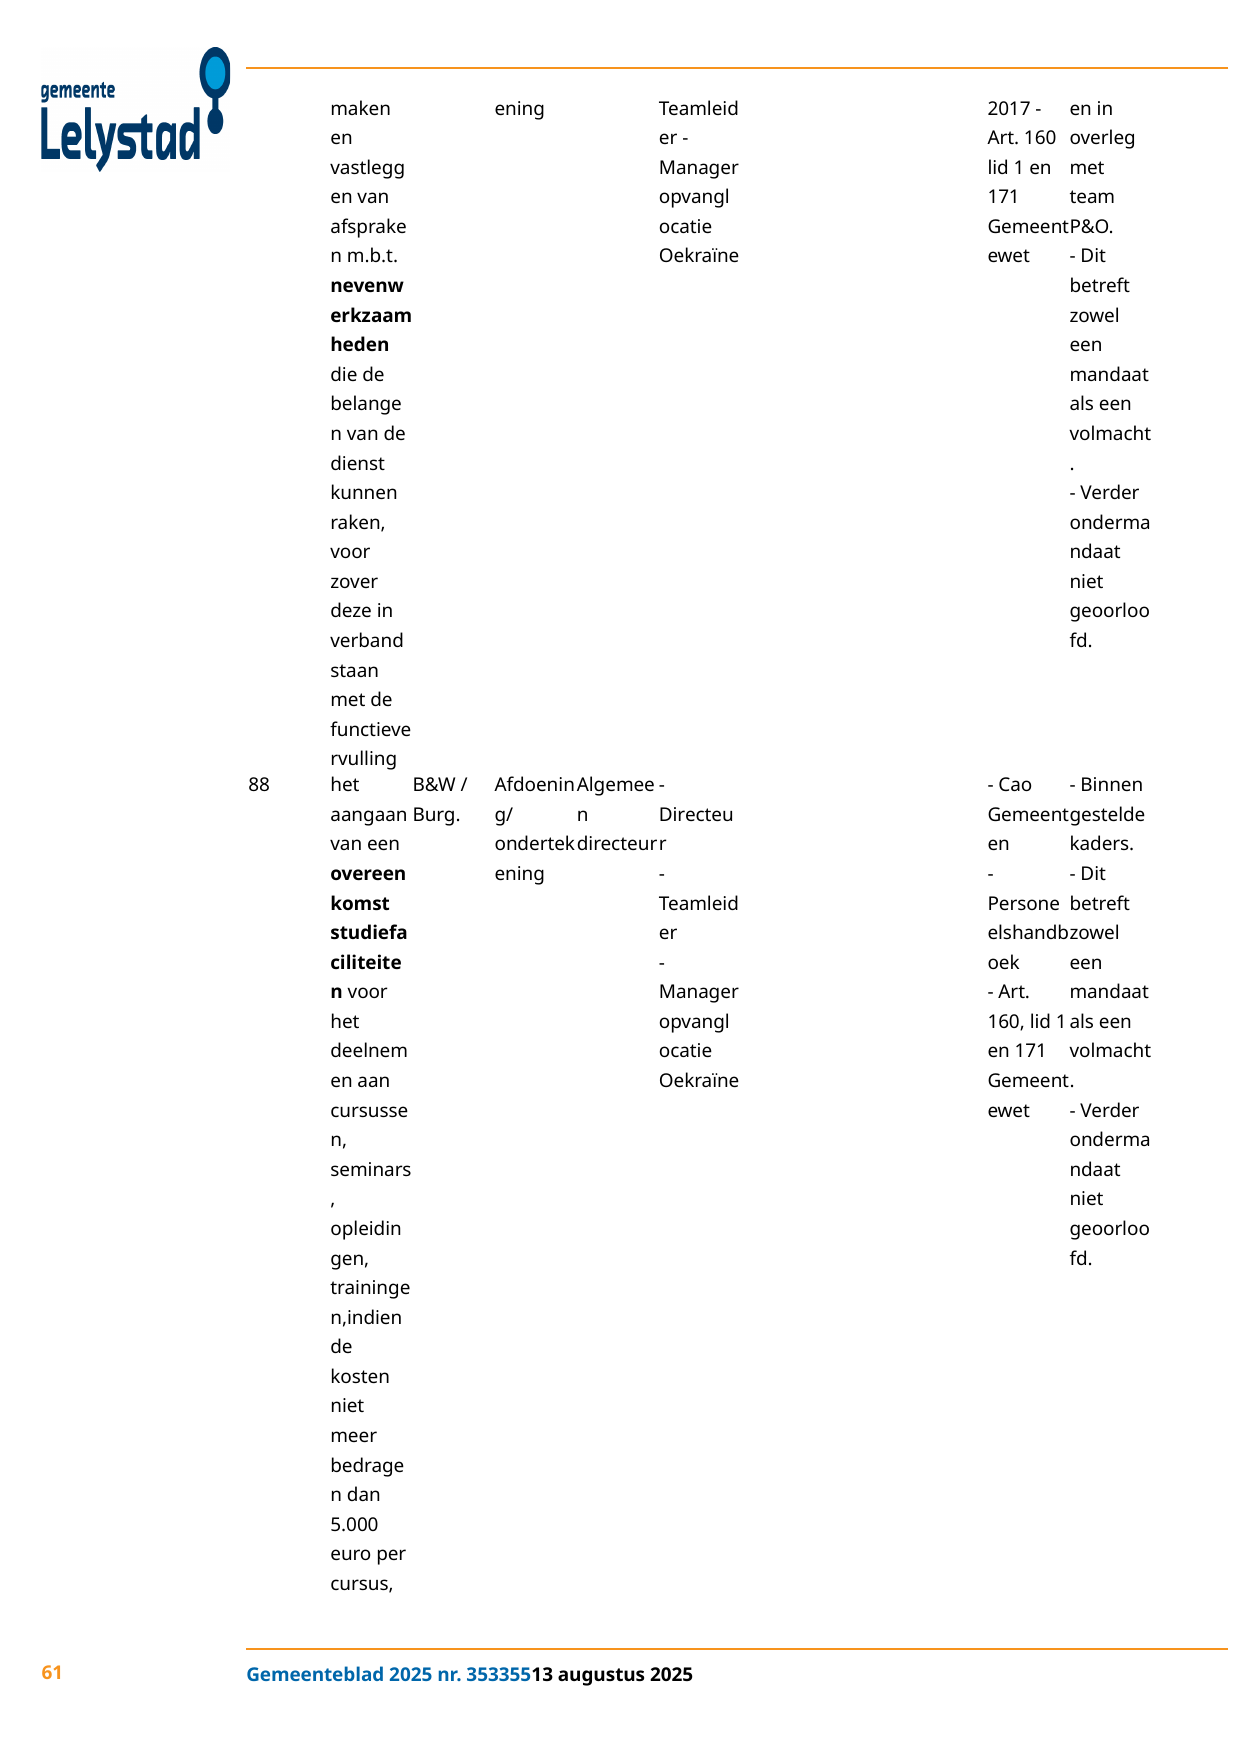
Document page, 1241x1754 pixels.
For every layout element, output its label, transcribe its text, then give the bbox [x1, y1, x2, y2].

table_cell - Teamleider - Manager opvanglocatie Oekraïne [659, 95, 741, 771]
table_cell B&W / Burg. [412, 771, 494, 1596]
table_cell [741, 771, 823, 1596]
table_cell maken en vastleggen van afspraken m.b.t. nevenwerkzaamheden die de belangen van de dienst kunnen raken, voor zover deze in verband staan met de functievervulling [330, 95, 412, 771]
table_cell [823, 95, 905, 771]
table_cell - Directeur - Teamleider - Manager opvanglocatie Oekraïne [659, 771, 741, 1596]
table_cell [905, 95, 987, 771]
table_cell [412, 95, 494, 771]
table_cell - Binnen gestelde kaders. - Dit betreft zowel een mandaat als een volmacht. - Verder ondermandaat niet geoorloofd. [1069, 771, 1152, 1596]
table_cell [741, 95, 823, 771]
table_cell Algemeen directeur [577, 771, 659, 1596]
table_cell 2017 - Art. 160 lid 1 en 171 Gemeentewet [987, 95, 1069, 771]
table_cell Afdoening/ondertekening [494, 771, 577, 1596]
table_cell het aangaan van een overeenkomst studiefaciliteiten voor het deelnemen aan cursussen, seminars, opleidingen, trainingen,indien de kosten niet meer bedragen dan 5.000 euro per cursus, [330, 771, 412, 1596]
table_cell - Cao Gemeenten - Personeelshandboek - Art. 160, lid 1 en 171 Gemeentewet [987, 771, 1069, 1596]
table_cell [577, 95, 659, 771]
table_cell 88 [248, 771, 330, 1596]
table_cell [248, 95, 330, 771]
table_cell en in overleg met team P&O. - Dit betreft zowel een mandaat als een volmacht. - Verder ondermandaat niet geoorloofd. [1069, 95, 1152, 771]
table_cell [905, 771, 987, 1596]
table_cell ening [494, 95, 577, 771]
picture [41, 47, 231, 172]
table_cell [823, 771, 905, 1596]
